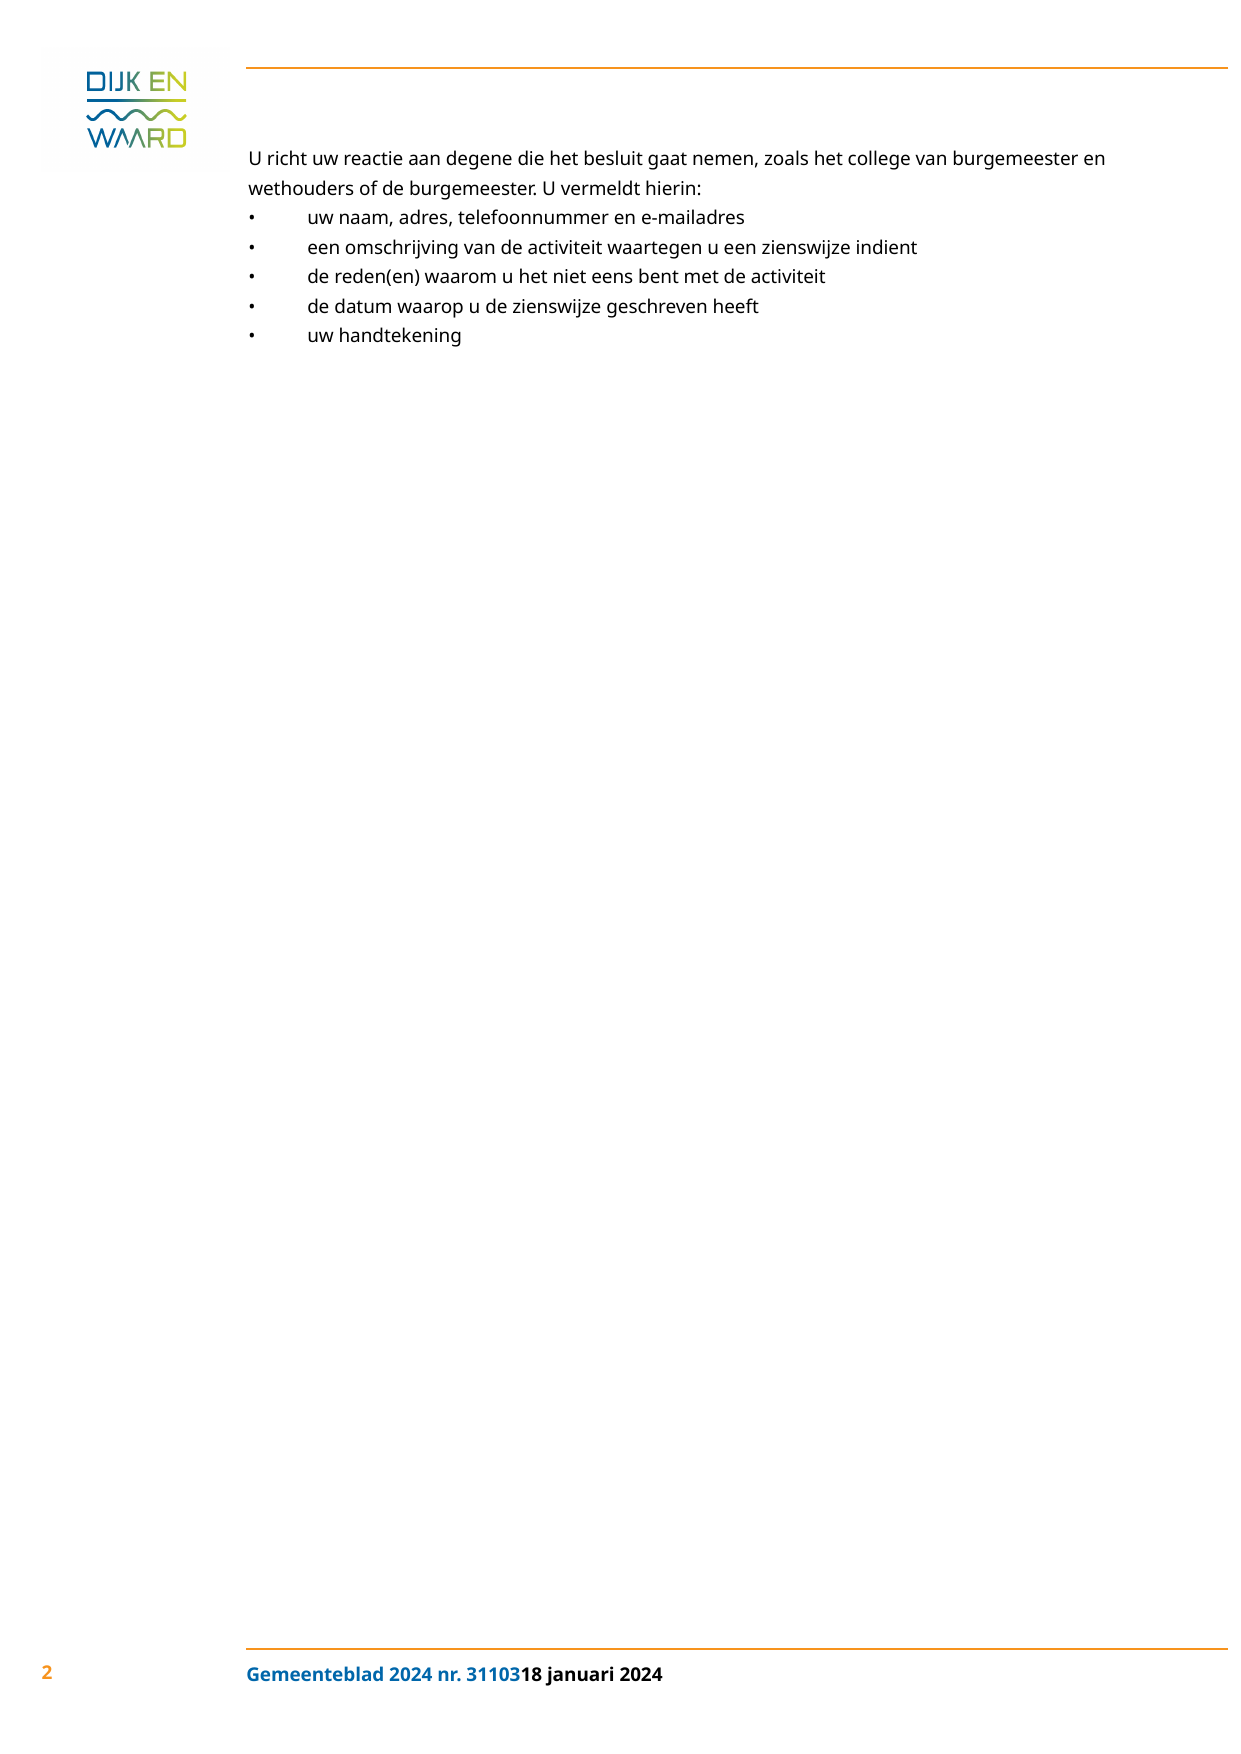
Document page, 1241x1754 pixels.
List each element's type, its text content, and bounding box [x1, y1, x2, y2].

text U richt uw reactie aan degene die het besluit gaat nemen, zoals het college van burgemeester en wethouders of de burgemeester. U vermeldt hierin: [248, 145, 1152, 201]
list uw naam, adres, telefoonnummer en e-mailadres [248, 204, 1152, 230]
list de reden(en) waarom u het niet eens bent met de activiteit [248, 263, 1152, 289]
list de datum waarop u de zienswijze geschreven heeft [248, 293, 1152, 319]
picture [41, 47, 231, 172]
list uw handtekening [248, 323, 1152, 348]
list een omschrijving van de activiteit waartegen u een zienswijze indient [248, 234, 1152, 260]
